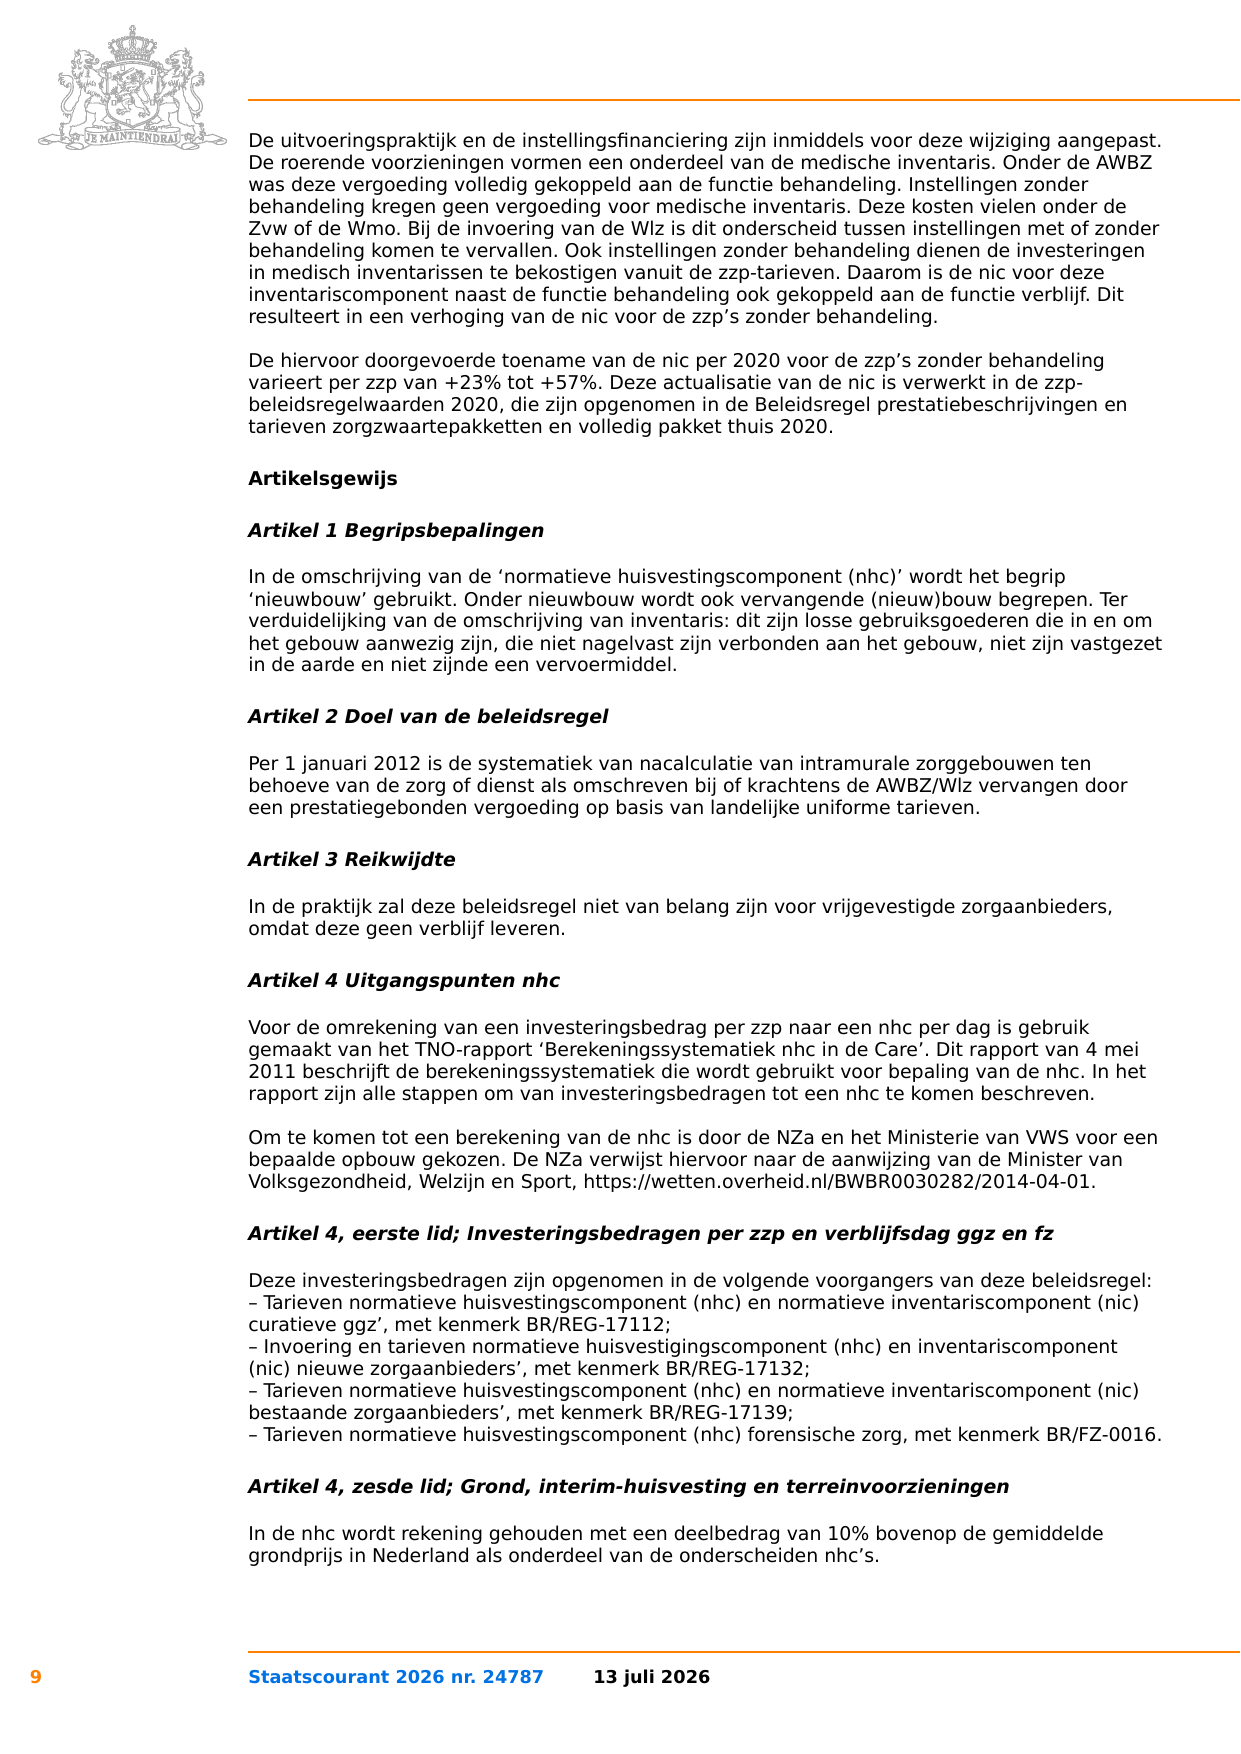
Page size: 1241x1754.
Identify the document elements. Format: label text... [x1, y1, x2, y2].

text – Tarieven normatieve huisvestingscomponent (nhc) forensische zorg, met kenmerk BR/FZ-0016. [248, 1424, 1163, 1446]
text Deze investeringsbedragen zijn opgenomen in de volgende voorgangers van deze beleidsregel: [248, 1270, 1163, 1292]
text In de nhc wordt rekening gehouden met een deelbedrag van 10% bovenop de gemiddelde grondprijs in Nederland als onderdeel van de onderscheiden nhc’s. [248, 1523, 1163, 1567]
subtitle Artikel 1 Begripsbepalingen [248, 519, 1163, 541]
text In de praktijk zal deze beleidsregel niet van belang zijn voor vrijgevestigde zorgaanbieders, omdat deze geen verblijf leveren. [248, 896, 1163, 940]
text De hiervoor doorgevoerde toename van de nic per 2020 voor de zzp’s zonder behandeling varieert per zzp van +23% tot +57%. Deze actualisatie van de nic is verwerkt in de zzp-beleidsregelwaarden 2020, die zijn opgenomen in de Beleidsregel prestatiebeschrijvingen en tarieven zorgzwaartepakketten en volledig pakket thuis 2020. [248, 349, 1163, 437]
picture [38, 25, 227, 150]
text Per 1 januari 2012 is de systematiek van nacalculatie van intramurale zorggebouwen ten behoeve van de zorg of dienst als omschreven bij of krachtens de AWBZ/Wlz vervangen door een prestatiegebonden vergoeding op basis van landelijke uniforme tarieven. [248, 753, 1163, 819]
text – Invoering en tarieven normatieve huisvestigingscomponent (nhc) en inventariscomponent (nic) nieuwe zorgaanbieders’, met kenmerk BR/REG-17132; [248, 1336, 1163, 1380]
text – Tarieven normatieve huisvestingscomponent (nhc) en normatieve inventariscomponent (nic) curatieve ggz’, met kenmerk BR/REG-17112; [248, 1292, 1163, 1336]
subtitle Artikel 4 Uitgangspunten nhc [248, 970, 1163, 992]
text De uitvoeringspraktijk en de instellingsfinanciering zijn inmiddels voor deze wijziging aangepast. De roerende voorzieningen vormen een onderdeel van de medische inventaris. Onder de AWBZ was deze vergoeding volledig gekoppeld aan de functie behandeling. Instellingen zonder behandeling kregen geen vergoeding voor medische inventaris. Deze kosten vielen onder de Zvw of de Wmo. Bij de invoering van de Wlz is dit onderscheid tussen instellingen met of zonder behandeling komen te vervallen. Ook instellingen zonder behandeling dienen de investeringen in medisch inventarissen te bekostigen vanuit de zzp-tarieven. Daarom is de nic voor deze inventariscomponent naast de functie behandeling ook gekoppeld aan de functie verblijf. Dit resulteert in een verhoging van de nic voor de zzp’s zonder behandeling. [248, 130, 1163, 328]
subtitle Artikel 4, zesde lid; Grond, interim-huisvesting en terreinvoorzieningen [248, 1476, 1163, 1498]
text Om te komen tot een berekening van de nhc is door de NZa en het Ministerie van VWS voor een bepaalde opbouw gekozen. De NZa verwijst hiervoor naar de aanwijzing van de Minister van Volksgezondheid, Welzijn en Sport, https://wetten.overheid.nl/BWBR0030282/2014-04-01. [248, 1127, 1163, 1193]
text – Tarieven normatieve huisvestingscomponent (nhc) en normatieve inventariscomponent (nic) bestaande zorgaanbieders’, met kenmerk BR/REG-17139; [248, 1380, 1163, 1424]
subtitle Artikel 2 Doel van de beleidsregel [248, 706, 1163, 728]
text In de omschrijving van de ‘normatieve huisvestingscomponent (nhc)’ wordt het begrip ‘nieuwbouw’ gebruikt. Onder nieuwbouw wordt ook vervangende (nieuw)bouw begrepen. Ter verduidelijking van de omschrijving van inventaris: dit zijn losse gebruiksgoederen die in en om het gebouw aanwezig zijn, die niet nagelvast zijn verbonden aan het gebouw, niet zijn vastgezet in de aarde en niet zijnde een vervoermiddel. [248, 566, 1163, 676]
subtitle Artikelsgewijs [248, 467, 1163, 489]
text Voor de omrekening van een investeringsbedrag per zzp naar een nhc per dag is gebruik gemaakt van het TNO-rapport ‘Berekeningssystematiek nhc in de Care’. Dit rapport van 4 mei 2011 beschrijft de berekeningssystematiek die wordt gebruikt voor bepaling van de nhc. In het rapport zijn alle stappen om van investeringsbedragen tot een nhc te komen beschreven. [248, 1017, 1163, 1105]
subtitle Artikel 3 Reikwijdte [248, 849, 1163, 871]
subtitle Artikel 4, eerste lid; Investeringsbedragen per zzp en verblijfsdag ggz en fz [248, 1223, 1163, 1245]
